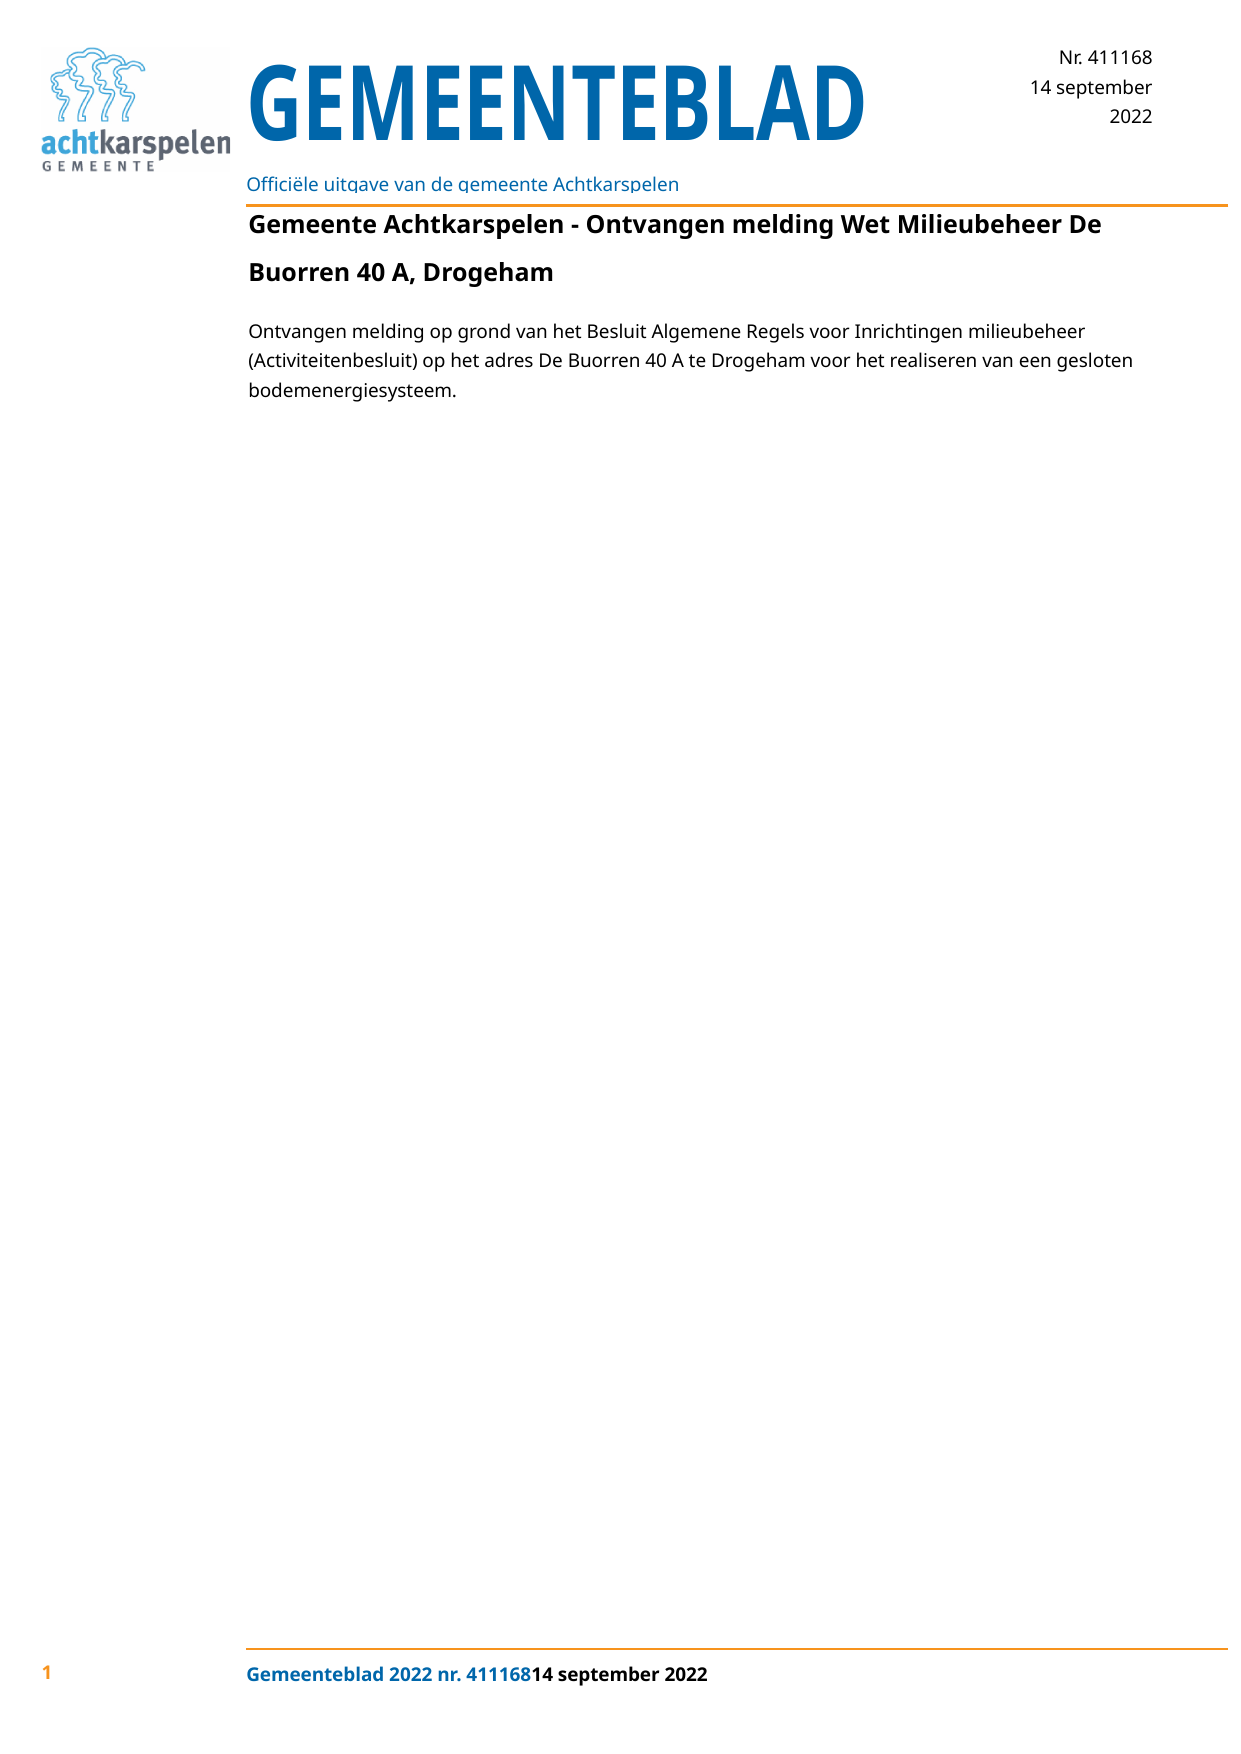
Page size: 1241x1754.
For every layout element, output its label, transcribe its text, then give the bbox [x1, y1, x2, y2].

picture [41, 47, 231, 172]
text Gemeente Achtkarspelen - Ontvangen melding Wet Milieubeheer De Buorren 40 A, Drogeham [248, 207, 1152, 288]
text Ontvangen melding op grond van het Besluit Algemene Regels voor Inrichtingen milieubeheer (Activiteitenbesluit) op het adres De Buorren 40 A te Drogeham voor het realiseren van een gesloten bodemenergiesysteem. [248, 318, 1152, 403]
